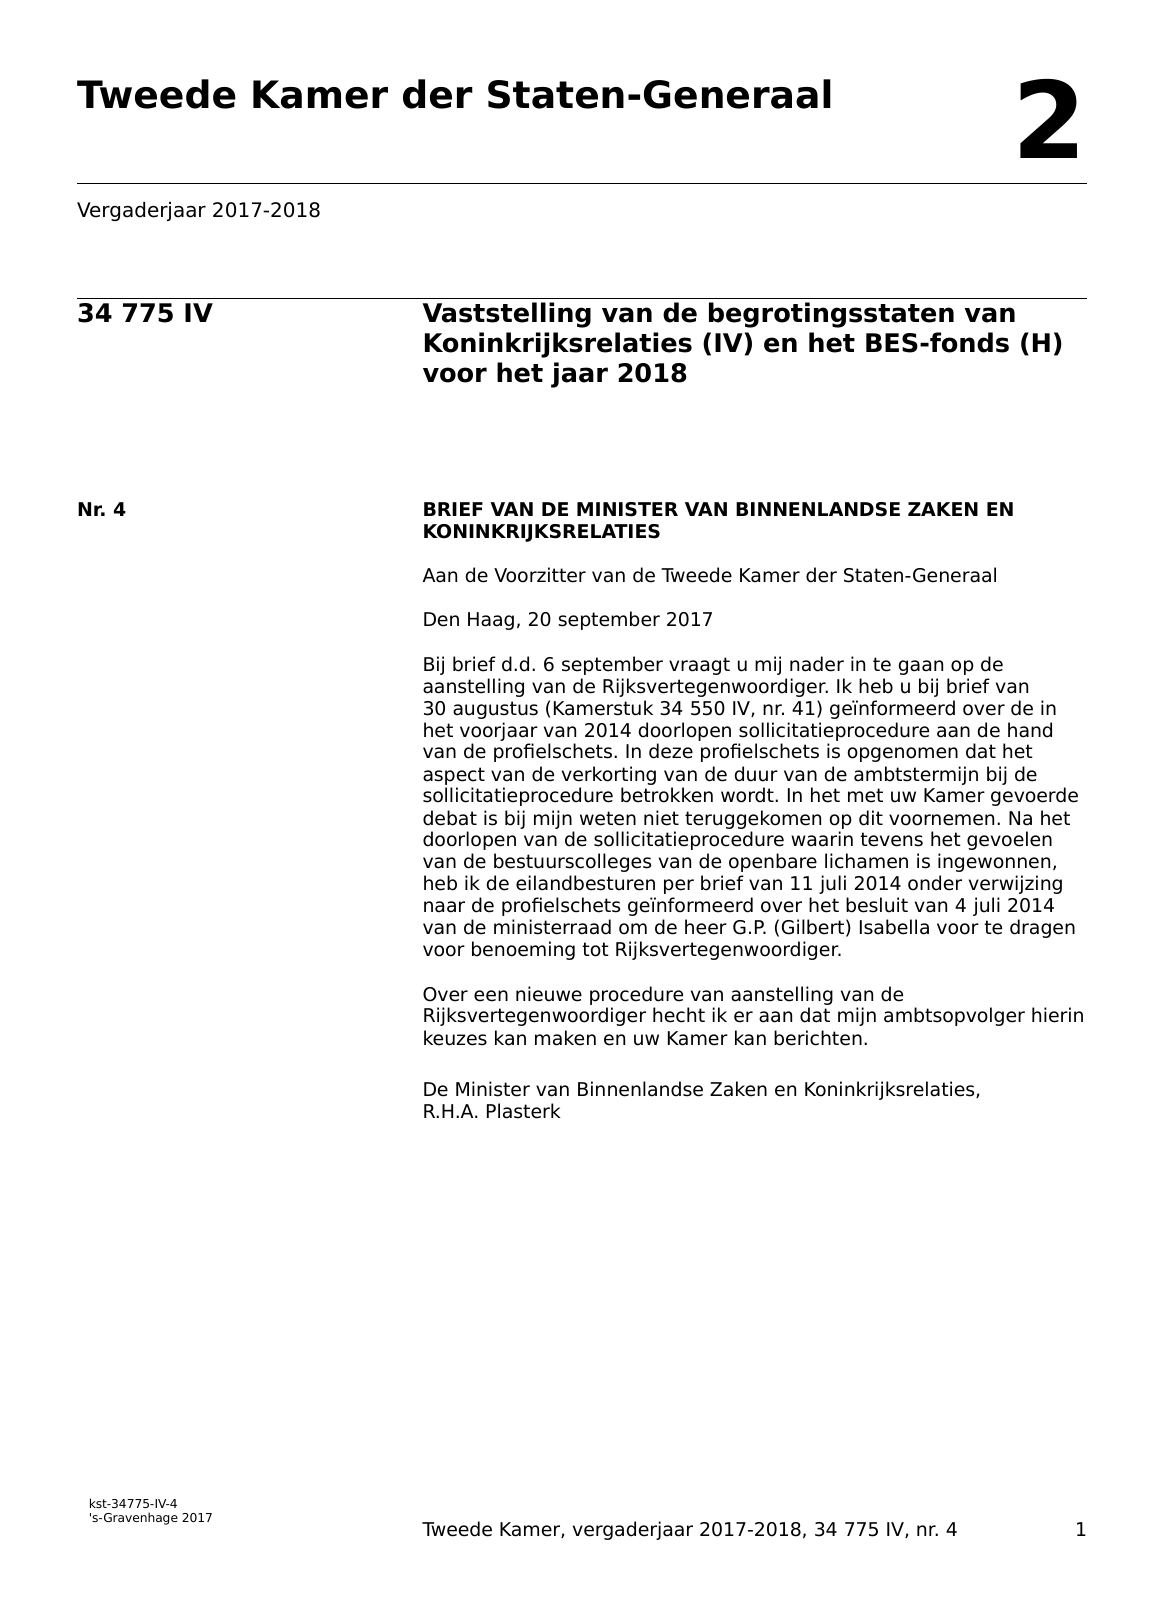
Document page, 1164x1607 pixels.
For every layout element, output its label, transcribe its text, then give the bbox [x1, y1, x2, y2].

text De Minister van Binnenlandse Zaken en Koninkrijksrelaties, R.H.A. Plasterk [422, 1079, 1087, 1123]
table_cell Vergaderjaar 2017-2018 [77, 184, 1087, 298]
text Bij brief d.d. 6 september vraagt u mij nader in te gaan op de aanstelling van de Rijksvertegenwoordiger. Ik heb u bij brief van 30 augustus (Kamerstuk 34 550 IV, nr. 41) geïnformeerd over de in het voorjaar van 2014 doorlopen sollicitatieprocedure aan de hand van de profielschets. In deze profielschets is opgenomen dat het aspect van de verkorting van de duur van de ambtstermijn bij de sollicitatieprocedure betrokken wordt. In het met uw Kamer gevoerde debat is bij mijn weten niet teruggekomen op dit voornemen. Na het doorlopen van de sollicitatieprocedure waarin tevens het gevoelen van de bestuurscolleges van de openbare lichamen is ingewonnen, heb ik de eilandbesturen per brief van 11 juli 2014 onder verwijzing naar de profielschets geïnformeerd over het besluit van 4 juli 2014 van de ministerraad om de heer G.P. (Gilbert) Isabella voor te dragen voor benoeming tot Rijksvertegenwoordiger. [422, 653, 1087, 961]
text Den Haag, 20 september 2017 [422, 609, 1087, 631]
subtitle 34 775 IV Vaststelling van de begrotingsstaten van Koninkrijksrelaties (IV) en het BES-fonds (H) voor het jaar 2018 [77, 299, 1087, 388]
text Aan de Voorzitter van de Tweede Kamer der Staten-Generaal [422, 565, 1087, 587]
table_header Tweede Kamer der Staten-Generaal [77, 59, 886, 183]
table_header 2 [886, 59, 1087, 183]
subtitle Nr. 4 BRIEF VAN DE MINISTER VAN BINNENLANDSE ZAKEN EN KONINKRIJKSRELATIES [77, 499, 1087, 543]
text kst-34775-IV-4 [88, 1497, 323, 1511]
text Over een nieuwe procedure van aanstelling van de Rijksvertegenwoordiger hecht ik er aan dat mijn ambtsopvolger hierin keuzes kan maken en uw Kamer kan berichten. [422, 983, 1087, 1049]
text 's-Gravenhage 2017 [88, 1511, 323, 1525]
